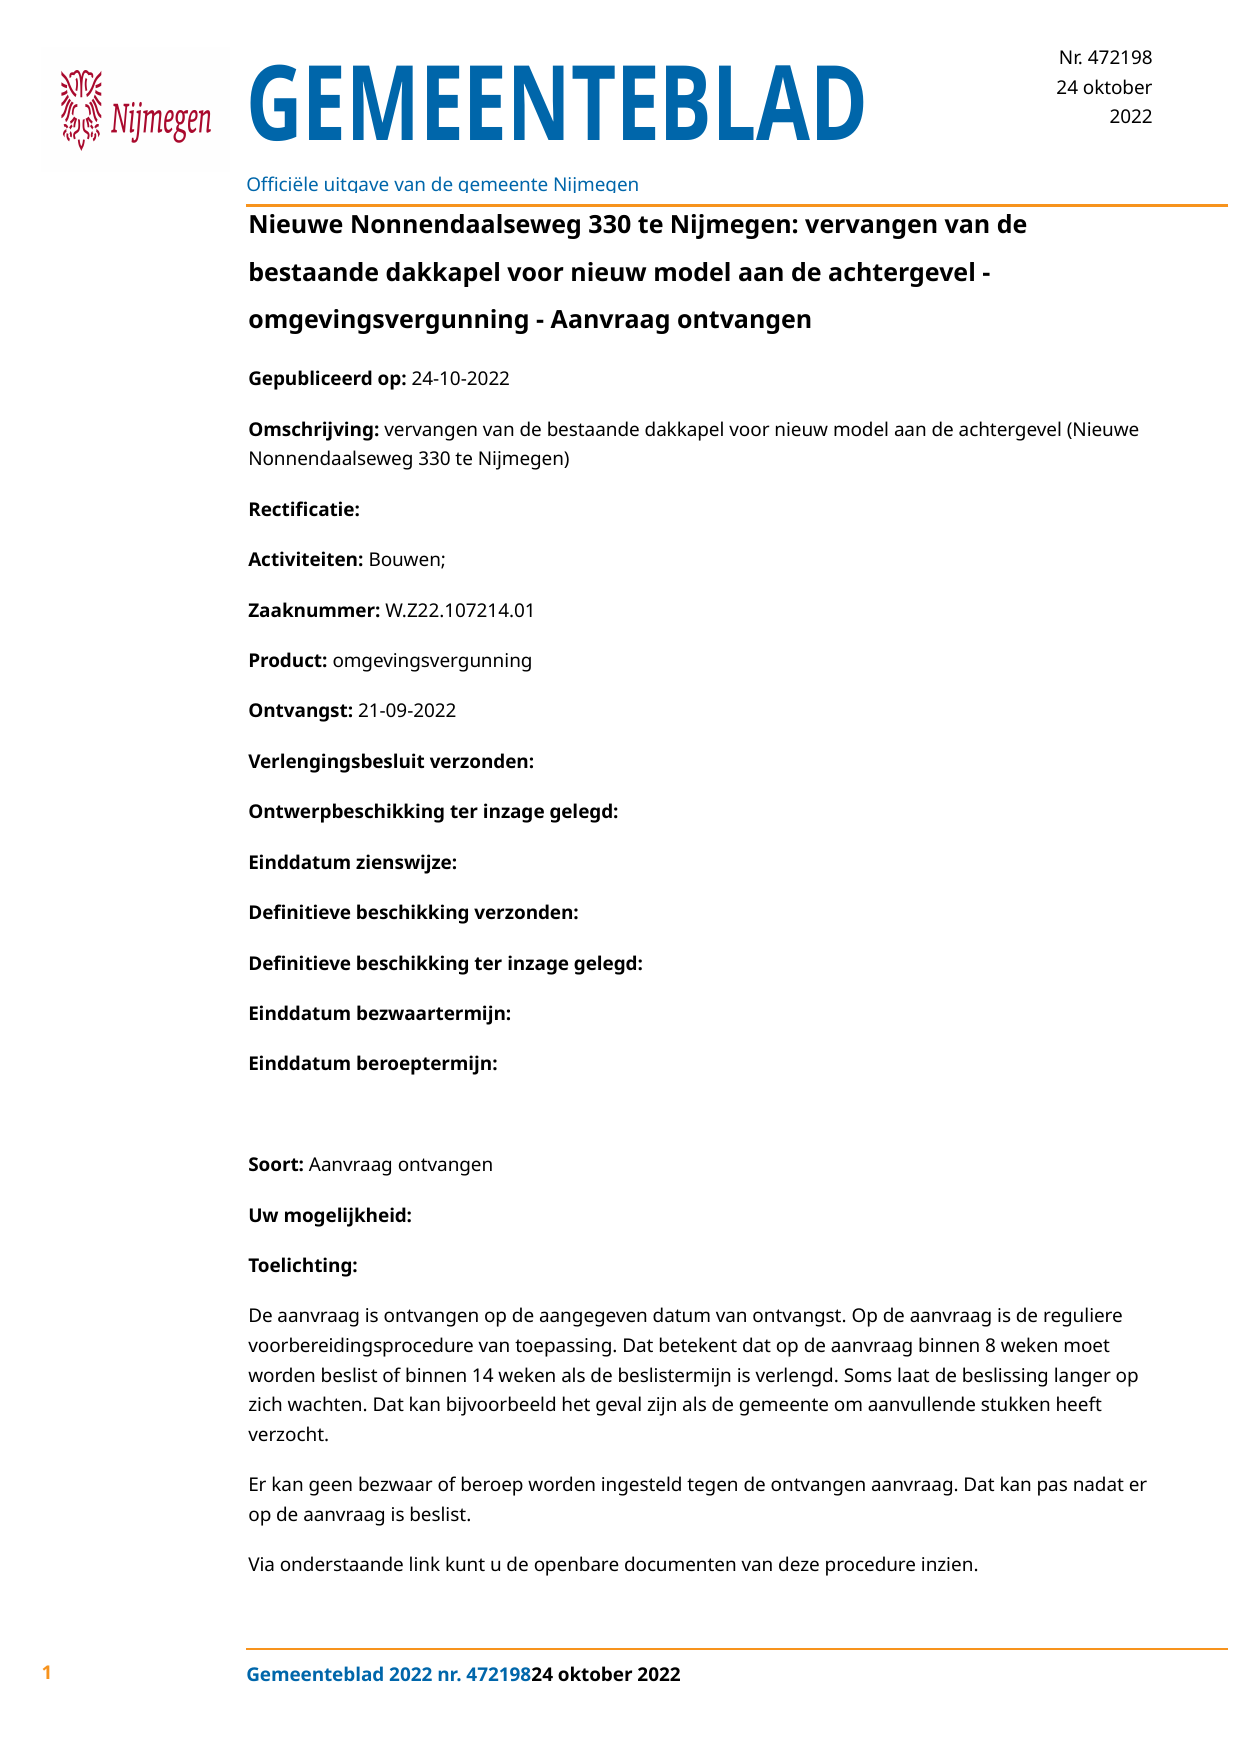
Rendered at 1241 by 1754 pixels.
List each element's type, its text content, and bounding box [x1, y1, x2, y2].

text Gepubliceerd op: 24-10-2022 [248, 366, 1152, 391]
text Product: omgevingsvergunning [248, 647, 1152, 673]
text Er kan geen bezwaar of beroep worden ingesteld tegen de ontvangen aanvraag. Dat kan pas nadat er op de aanvraag is beslist. [248, 1471, 1152, 1527]
text Einddatum zienswijze: [248, 849, 1152, 874]
text Verlengingsbesluit verzonden: [248, 748, 1152, 774]
text Ontwerpbeschikking ter inzage gelegd: [248, 798, 1152, 824]
text Einddatum beroeptermijn: [248, 1051, 1152, 1076]
text Via onderstaande link kunt u de openbare documenten van deze procedure inzien. [248, 1551, 1152, 1577]
text Ontvangst: 21-09-2022 [248, 698, 1152, 723]
text Uw mogelijkheid: [248, 1202, 1152, 1227]
text Definitieve beschikking verzonden: [248, 899, 1152, 925]
text De aanvraag is ontvangen op de aangegeven datum van ontvangst. Op de aanvraag is de reguliere voorbereidingsprocedure van toepassing. Dat betekent dat op de aanvraag binnen 8 weken moet worden beslist of binnen 14 weken als de beslistermijn is verlengd. Soms laat de beslissing langer op zich wachten. Dat kan bijvoorbeeld het geval zijn als de gemeente om aanvullende stukken heeft verzocht. [248, 1303, 1152, 1447]
text Zaaknummer: W.Z22.107214.01 [248, 597, 1152, 622]
text Definitieve beschikking ter inzage gelegd: [248, 950, 1152, 975]
picture [41, 47, 231, 172]
text Einddatum bezwaartermijn: [248, 1000, 1152, 1026]
text Rectificatie: [248, 496, 1152, 522]
text Omschrijving: vervangen van de bestaande dakkapel voor nieuw model aan de achtergevel (Nieuwe Nonnendaalseweg 330 te Nijmegen) [248, 416, 1152, 471]
text Nieuwe Nonnendaalseweg 330 te Nijmegen: vervangen van de bestaande dakkapel voor nieuw model aan de achtergevel - omgevingsvergunning - Aanvraag ontvangen [248, 207, 1152, 336]
text Activiteiten: Bouwen; [248, 546, 1152, 572]
text Soort: Aanvraag ontvangen [248, 1151, 1152, 1177]
text Toelichting: [248, 1252, 1152, 1278]
